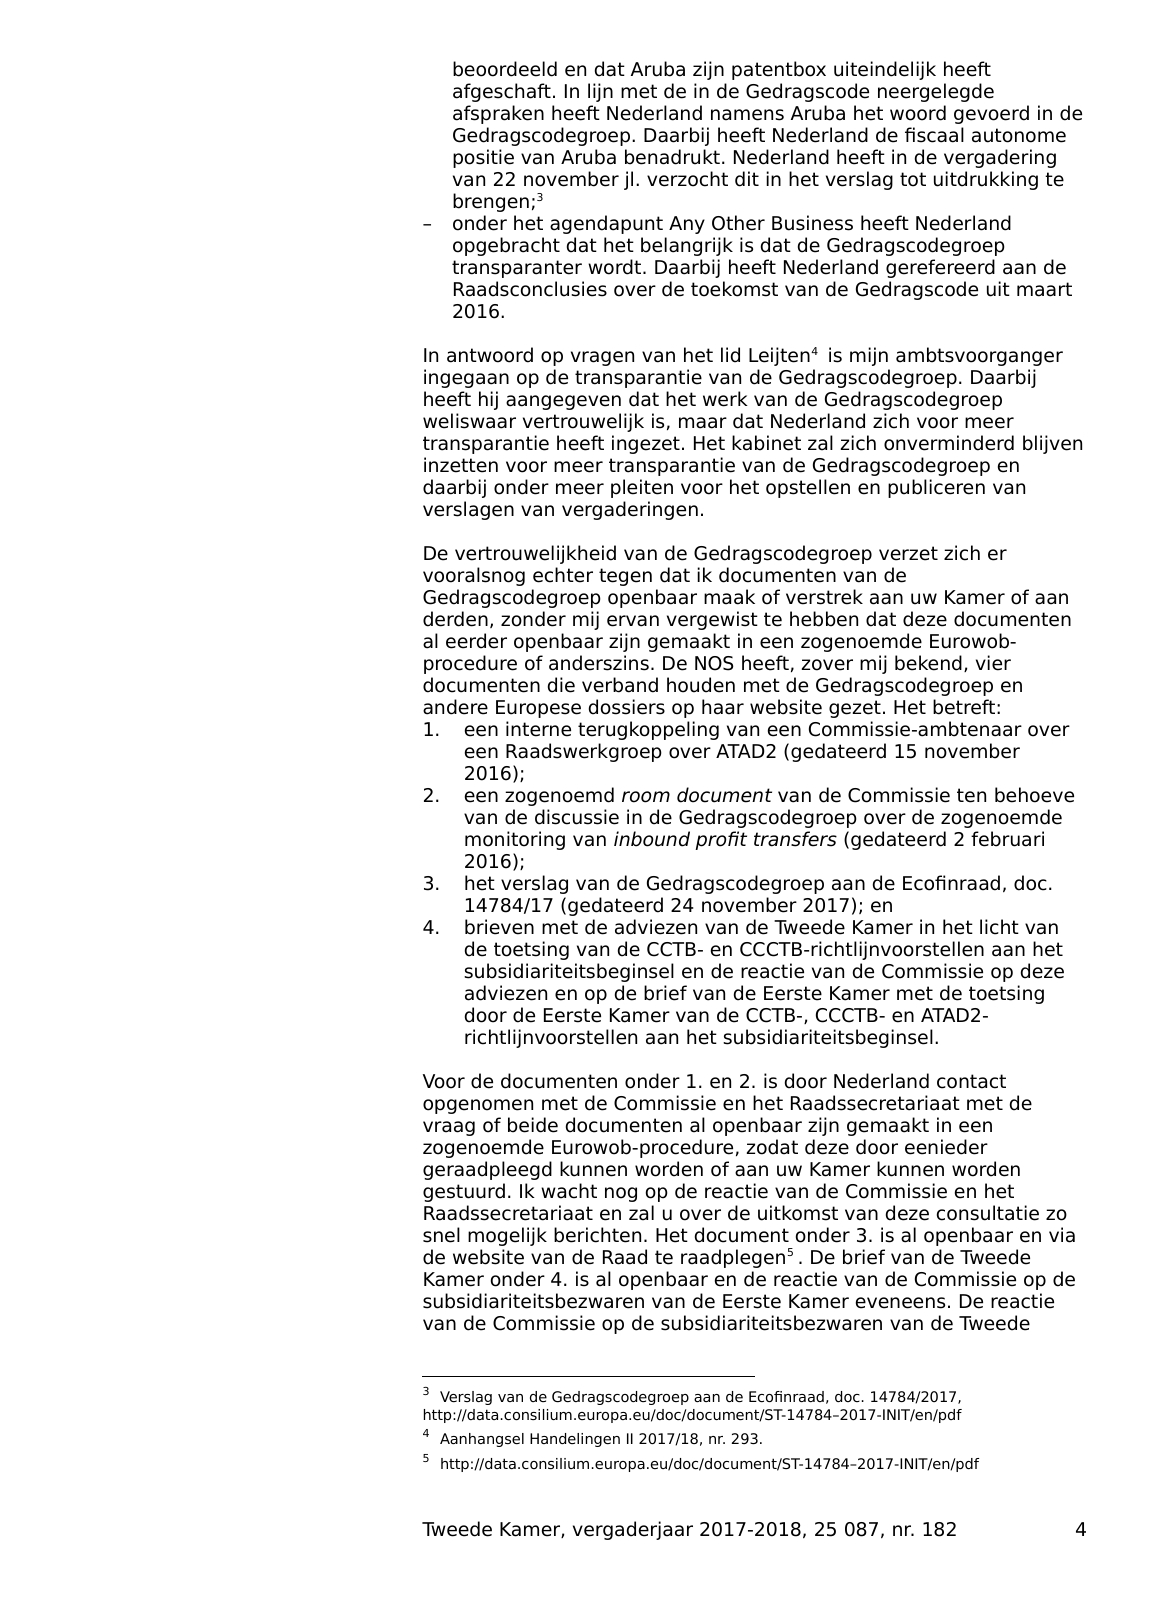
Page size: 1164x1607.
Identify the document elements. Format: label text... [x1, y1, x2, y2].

text beoordeeld en dat Aruba zijn patentbox uiteindelijk heeft afgeschaft. In lijn met de in de Gedragscode neergelegde afspraken heeft Nederland namens Aruba het woord gevoerd in de Gedragscodegroep. Daarbij heeft Nederland de fiscaal autonome positie van Aruba benadrukt. Nederland heeft in de vergadering van 22 november jl. verzocht dit in het verslag tot uitdrukking te brengen; [422, 59, 1087, 213]
text 4. brieven met de adviezen van de Tweede Kamer in het licht van de toetsing van de CCTB- en CCCTB-richtlijnvoorstellen aan het subsidiariteitsbeginsel en de reactie van de Commissie op deze adviezen en op de brief van de Eerste Kamer met de toetsing door de Eerste Kamer van de CCTB-, CCCTB- en ATAD2-richtlijnvoorstellen aan het subsidiariteitsbeginsel. [422, 917, 1087, 1048]
text De vertrouwelijkheid van de Gedragscodegroep verzet zich er vooralsnog echter tegen dat ik documenten van de Gedragscodegroep openbaar maak of verstrek aan uw Kamer of aan derden, zonder mij ervan vergewist te hebben dat deze documenten al eerder openbaar zijn gemaakt in een zogenoemde Eurowob-procedure of anderszins. De NOS heeft, zover mij bekend, vier documenten die verband houden met de Gedragscodegroep en andere Europese dossiers op haar website gezet. Het betreft: [422, 543, 1087, 719]
text http://data.consilium.europa.eu/doc/document/ST-14784–2017-INIT/en/pdf [422, 1407, 1087, 1424]
text In antwoord op vragen van het lid Leijten is mijn ambtsvoorganger ingegaan op de transparantie van de Gedragscodegroep. Daarbij heeft hij aangegeven dat het werk van de Gedragscodegroep weliswaar vertrouwelijk is, maar dat Nederland zich voor meer transparantie heeft ingezet. Het kabinet zal zich onverminderd blijven inzetten voor meer transparantie van de Gedragscodegroep en daarbij onder meer pleiten voor het opstellen en publiceren van verslagen van vergaderingen. [422, 345, 1087, 521]
text 2. een zogenoemd room document van de Commissie ten behoeve van de discussie in de Gedragscodegroep over de zogenoemde monitoring van inbound profit transfers (gedateerd 2 februari 2016); [422, 785, 1087, 873]
text Verslag van de Gedragscodegroep aan de Ecofinraad, doc. 14784/2017, [422, 1385, 1087, 1407]
text 3. het verslag van de Gedragscodegroep aan de Ecofinraad, doc. 14784/17 (gedateerd 24 november 2017); en [422, 873, 1087, 917]
text 1. een interne terugkoppeling van een Commissie-ambtenaar over een Raadswerkgroep over ATAD2 (gedateerd 15 november 2016); [422, 719, 1087, 785]
text – onder het agendapunt Any Other Business heeft Nederland opgebracht dat het belangrijk is dat de Gedragscodegroep transparanter wordt. Daarbij heeft Nederland gerefereerd aan de Raadsconclusies over de toekomst van de Gedragscode uit maart 2016. [422, 213, 1087, 323]
text Voor de documenten onder 1. en 2. is door Nederland contact opgenomen met de Commissie en het Raadssecretariaat met de vraag of beide documenten al openbaar zijn gemaakt in een zogenoemde Eurowob-procedure, zodat deze door eenieder geraadpleegd kunnen worden of aan uw Kamer kunnen worden gestuurd. Ik wacht nog op de reactie van de Commissie en het Raadssecretariaat en zal u over de uitkomst van deze consultatie zo snel mogelijk berichten. Het document onder 3. is al openbaar en via de website van de Raad te raadplegen. De brief van de Tweede Kamer onder 4. is al openbaar en de reactie van de Commissie op de subsidiariteitsbezwaren van de Eerste Kamer eveneens. De reactie van de Commissie op de subsidiariteitsbezwaren van de Tweede [422, 1071, 1087, 1334]
text http://data.consilium.europa.eu/doc/document/ST-14784–2017-INIT/en/pdf [422, 1452, 1087, 1474]
text Aanhangsel Handelingen II 2017/18, nr. 293. [422, 1427, 1087, 1449]
